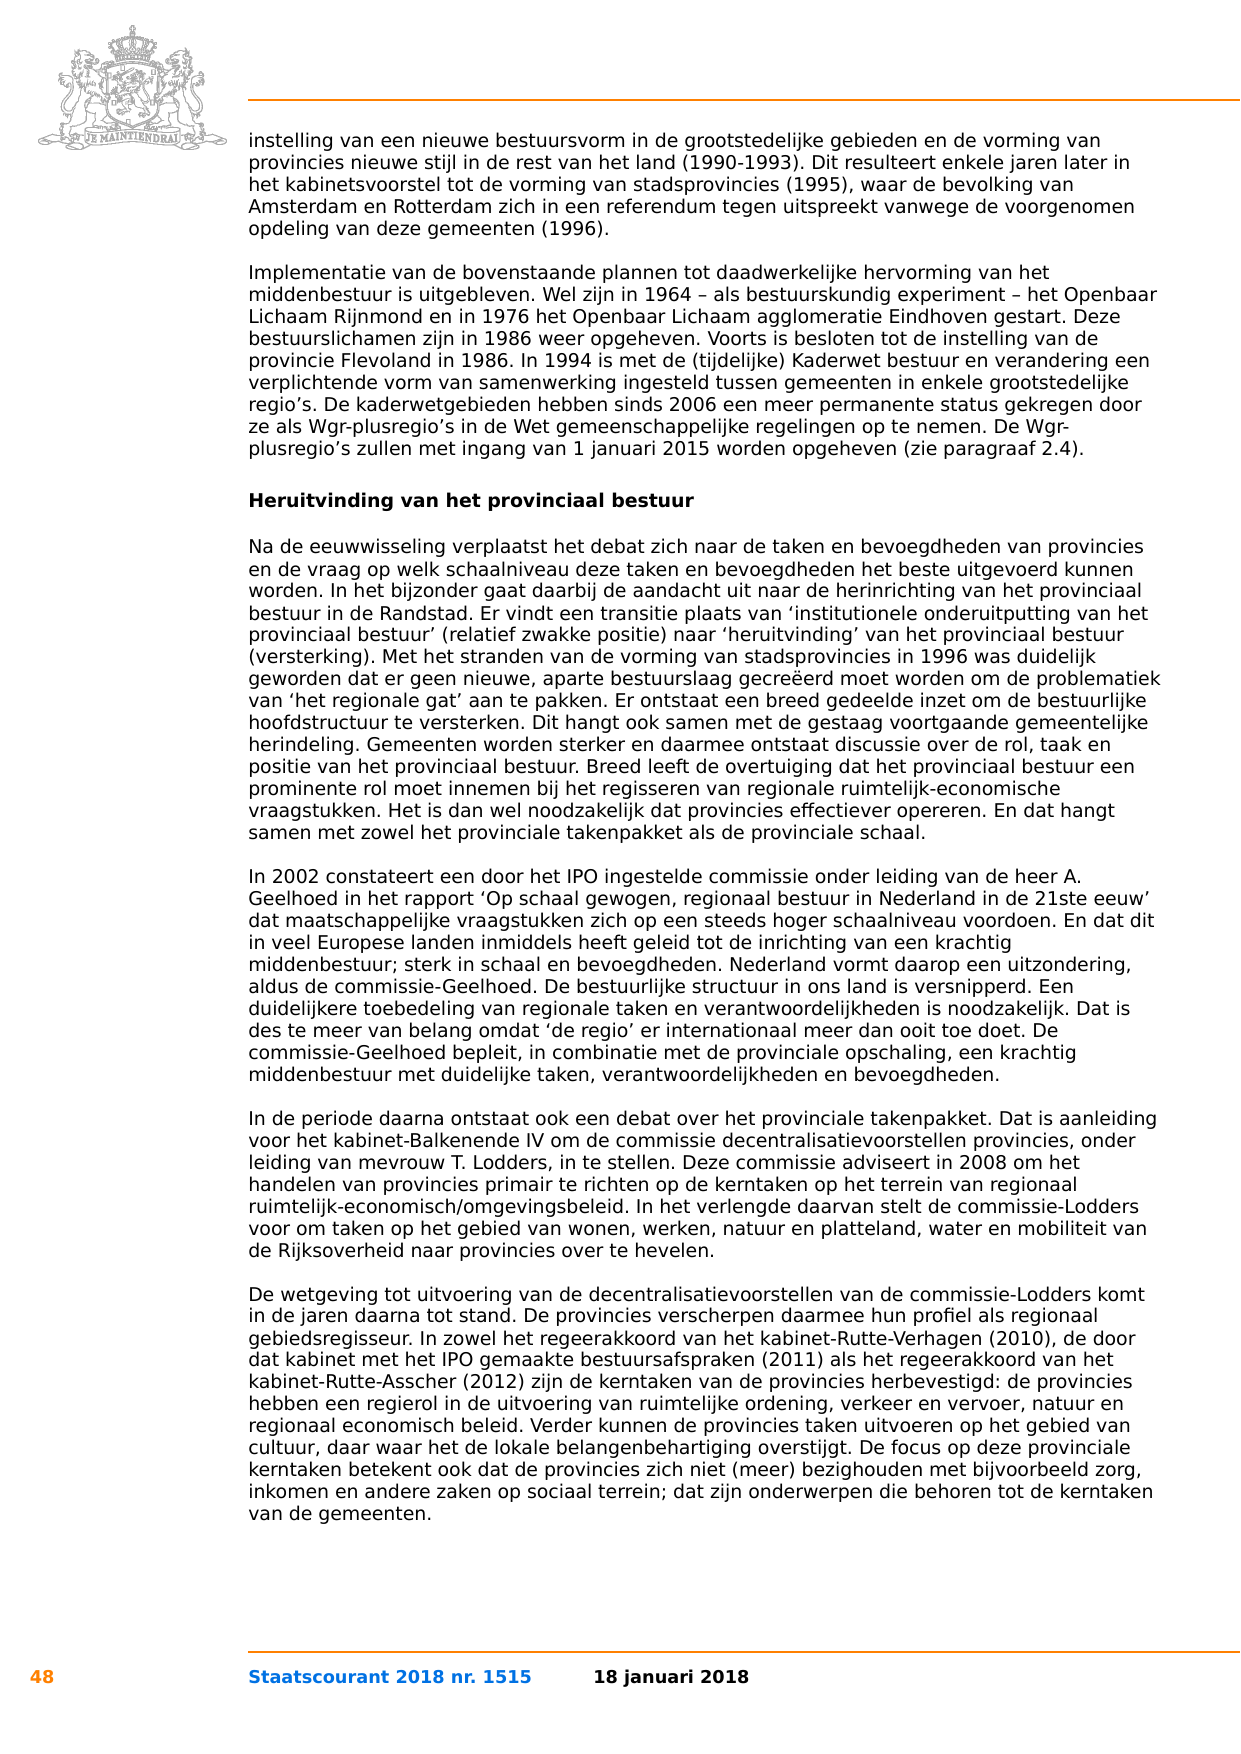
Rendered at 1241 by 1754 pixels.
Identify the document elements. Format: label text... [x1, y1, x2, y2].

text Implementatie van de bovenstaande plannen tot daadwerkelijke hervorming van het middenbestuur is uitgebleven. Wel zijn in 1964 – als bestuurskundig experiment – het Openbaar Lichaam Rijnmond en in 1976 het Openbaar Lichaam agglomeratie Eindhoven gestart. Deze bestuurslichamen zijn in 1986 weer opgeheven. Voorts is besloten tot de instelling van de provincie Flevoland in 1986. In 1994 is met de (tijdelijke) Kaderwet bestuur en verandering een verplichtende vorm van samenwerking ingesteld tussen gemeenten in enkele grootstedelijke regio’s. De kaderwetgebieden hebben sinds 2006 een meer permanente status gekregen door ze als Wgr-plusregio’s in de Wet gemeenschappelijke regelingen op te nemen. De Wgr-plusregio’s zullen met ingang van 1 januari 2015 worden opgeheven (zie paragraaf 2.4). [248, 262, 1163, 459]
text In 2002 constateert een door het IPO ingestelde commissie onder leiding van de heer A. Geelhoed in het rapport ‘Op schaal gewogen, regionaal bestuur in Nederland in de 21ste eeuw’ dat maatschappelijke vraagstukken zich op een steeds hoger schaalniveau voordoen. En dat dit in veel Europese landen inmiddels heeft geleid tot de inrichting van een krachtig middenbestuur; sterk in schaal en bevoegdheden. Nederland vormt daarop een uitzondering, aldus de commissie-Geelhoed. De bestuurlijke structuur in ons land is versnipperd. Een duidelijkere toebedeling van regionale taken en verantwoordelijkheden is noodzakelijk. Dat is des te meer van belang omdat ‘de regio’ er internationaal meer dan ooit toe doet. De commissie-Geelhoed bepleit, in combinatie met de provinciale opschaling, een krachtig middenbestuur met duidelijke taken, verantwoordelijkheden en bevoegdheden. [248, 866, 1163, 1086]
text instelling van een nieuwe bestuursvorm in de grootstedelijke gebieden en de vorming van provincies nieuwe stijl in de rest van het land (1990-1993). Dit resulteert enkele jaren later in het kabinetsvoorstel tot de vorming van stadsprovincies (1995), waar de bevolking van Amsterdam en Rotterdam zich in een referendum tegen uitspreekt vanwege de voorgenomen opdeling van deze gemeenten (1996). [248, 130, 1163, 240]
text Na de eeuwwisseling verplaatst het debat zich naar de taken en bevoegdheden van provincies en de vraag op welk schaalniveau deze taken en bevoegdheden het beste uitgevoerd kunnen worden. In het bijzonder gaat daarbij de aandacht uit naar de herinrichting van het provinciaal bestuur in de Randstad. Er vindt een transitie plaats van ‘institutionele onderuitputting van het provinciaal bestuur’ (relatief zwakke positie) naar ‘heruitvinding’ van het provinciaal bestuur (versterking). Met het stranden van de vorming van stadsprovincies in 1996 was duidelijk geworden dat er geen nieuwe, aparte bestuurslaag gecreëerd moet worden om de problematiek van ‘het regionale gat’ aan te pakken. Er ontstaat een breed gedeelde inzet om de bestuurlijke hoofdstructuur te versterken. Dit hangt ook samen met de gestaag voortgaande gemeentelijke herindeling. Gemeenten worden sterker en daarmee ontstaat discussie over de rol, taak en positie van het provinciaal bestuur. Breed leeft de overtuiging dat het provinciaal bestuur een prominente rol moet innemen bij het regisseren van regionale ruimtelijk-economische vraagstukken. Het is dan wel noodzakelijk dat provincies effectiever opereren. En dat hangt samen met zowel het provinciale takenpakket als de provinciale schaal. [248, 536, 1163, 844]
text De wetgeving tot uitvoering van de decentralisatievoorstellen van de commissie-Lodders komt in de jaren daarna tot stand. De provincies verscherpen daarmee hun profiel als regionaal gebiedsregisseur. In zowel het regeerakkoord van het kabinet-Rutte-Verhagen (2010), de door dat kabinet met het IPO gemaakte bestuursafspraken (2011) als het regeerakkoord van het kabinet-Rutte-Asscher (2012) zijn de kerntaken van de provincies herbevestigd: de provincies hebben een regierol in de uitvoering van ruimtelijke ordening, verkeer en vervoer, natuur en regionaal economisch beleid. Verder kunnen de provincies taken uitvoeren op het gebied van cultuur, daar waar het de lokale belangenbehartiging overstijgt. De focus op deze provinciale kerntaken betekent ook dat de provincies zich niet (meer) bezighouden met bijvoorbeeld zorg, inkomen en andere zaken op sociaal terrein; dat zijn onderwerpen die behoren tot de kerntaken van de gemeenten. [248, 1283, 1163, 1525]
picture [38, 25, 227, 150]
text In de periode daarna ontstaat ook een debat over het provinciale takenpakket. Dat is aanleiding voor het kabinet-Balkenende IV om de commissie decentralisatievoorstellen provincies, onder leiding van mevrouw T. Lodders, in te stellen. Deze commissie adviseert in 2008 om het handelen van provincies primair te richten op de kerntaken op het terrein van regionaal ruimtelijk-economisch/omgevingsbeleid. In het verlengde daarvan stelt de commissie-Lodders voor om taken op het gebied van wonen, werken, natuur en platteland, water en mobiliteit van de Rijksoverheid naar provincies over te hevelen. [248, 1108, 1163, 1262]
subtitle Heruitvinding van het provinciaal bestuur [248, 489, 1163, 511]
